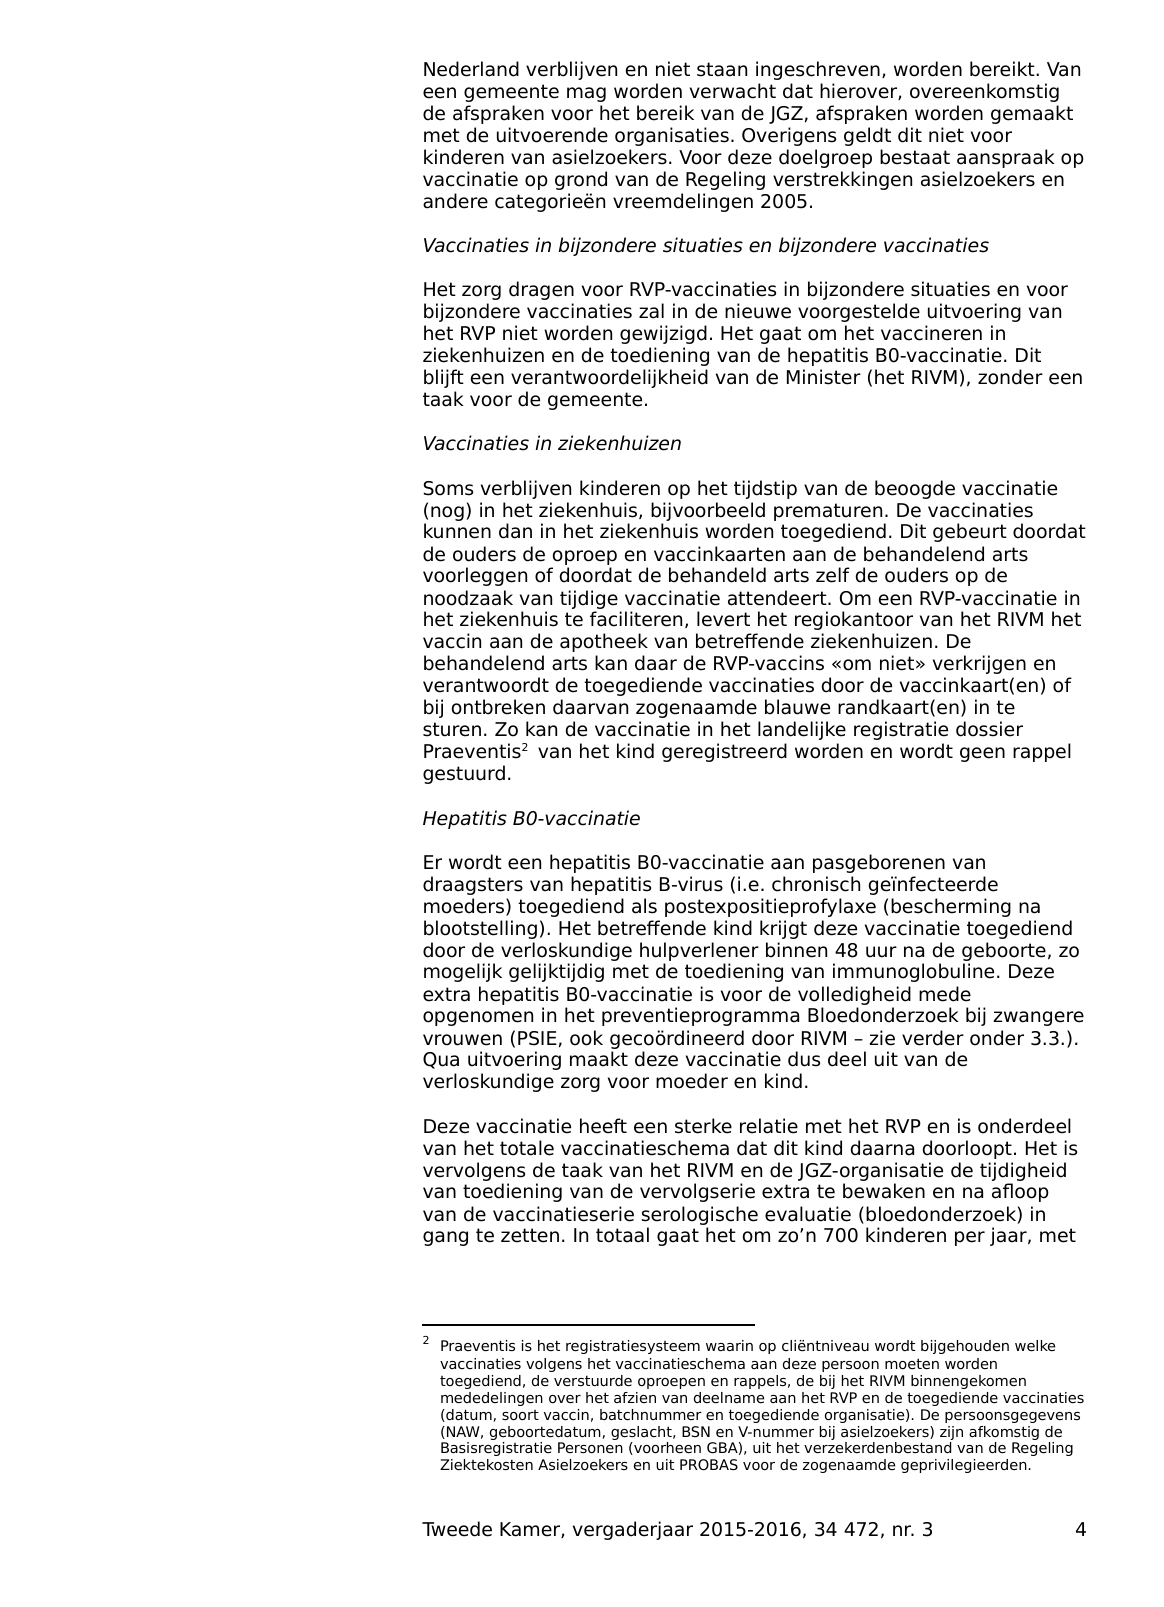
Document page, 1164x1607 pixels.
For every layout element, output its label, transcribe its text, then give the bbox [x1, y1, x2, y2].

text Soms verblijven kinderen op het tijdstip van de beoogde vaccinatie (nog) in het ziekenhuis, bijvoorbeeld prematuren. De vaccinaties kunnen dan in het ziekenhuis worden toegediend. Dit gebeurt doordat de ouders de oproep en vaccinkaarten aan de behandelend arts voorleggen of doordat de behandeld arts zelf de ouders op de noodzaak van tijdige vaccinatie attendeert. Om een RVP-vaccinatie in het ziekenhuis te faciliteren, levert het regiokantoor van het RIVM het vaccin aan de apotheek van betreffende ziekenhuizen. De behandelend arts kan daar de RVP-vaccins «om niet» verkrijgen en verantwoordt de toegediende vaccinaties door de vaccinkaart(en) of bij ontbreken daarvan zogenaamde blauwe randkaart(en) in te sturen. Zo kan de vaccinatie in het landelijke registratie dossier Praeventis van het kind geregistreerd worden en wordt geen rappel gestuurd. [422, 477, 1087, 785]
text Nederland verblijven en niet staan ingeschreven, worden bereikt. Van een gemeente mag worden verwacht dat hierover, overeenkomstig de afspraken voor het bereik van de JGZ, afspraken worden gemaakt met de uitvoerende organisaties. Overigens geldt dit niet voor kinderen van asielzoekers. Voor deze doelgroep bestaat aanspraak op vaccinatie op grond van de Regeling verstrekkingen asielzoekers en andere categorieën vreemdelingen 2005. [422, 59, 1087, 213]
subtitle Hepatitis B0-vaccinatie [422, 807, 1087, 829]
text Er wordt een hepatitis B0-vaccinatie aan pasgeborenen van draagsters van hepatitis B-virus (i.e. chronisch geïnfecteerde moeders) toegediend als postexpositieprofylaxe (bescherming na blootstelling). Het betreffende kind krijgt deze vaccinatie toegediend door de verloskundige hulpverlener binnen 48 uur na de geboorte, zo mogelijk gelijktijdig met de toediening van immunoglobuline. Deze extra hepatitis B0-vaccinatie is voor de volledigheid mede opgenomen in het preventieprogramma Bloedonderzoek bij zwangere vrouwen (PSIE, ook gecoördineerd door RIVM – zie verder onder 3.3.). Qua uitvoering maakt deze vaccinatie dus deel uit van de verloskundige zorg voor moeder en kind. [422, 852, 1087, 1093]
text Deze vaccinatie heeft een sterke relatie met het RVP en is onderdeel van het totale vaccinatieschema dat dit kind daarna doorloopt. Het is vervolgens de taak van het RIVM en de JGZ-organisatie de tijdigheid van toediening van de vervolgserie extra te bewaken en na afloop van de vaccinatieserie serologische evaluatie (bloedonderzoek) in gang te zetten. In totaal gaat het om zo’n 700 kinderen per jaar, met [422, 1116, 1087, 1247]
text Praeventis is het registratiesysteem waarin op cliëntniveau wordt bijgehouden welke vaccinaties volgens het vaccinatieschema aan deze persoon moeten worden toegediend, de verstuurde oproepen en rappels, de bij het RIVM binnengekomen mededelingen over het afzien van deelname aan het RVP en de toegediende vaccinaties (datum, soort vaccin, batchnummer en toegediende organisatie). De persoonsgegevens (NAW, geboortedatum, geslacht, BSN en V-nummer bij asielzoekers) zijn afkomstig de Basisregistratie Personen (voorheen GBA), uit het verzekerdenbestand van de Regeling Ziektekosten Asielzoekers en uit PROBAS voor de zogenaamde geprivilegieerden. [422, 1334, 1087, 1474]
subtitle Vaccinaties in bijzondere situaties en bijzondere vaccinaties [422, 235, 1087, 257]
subtitle Vaccinaties in ziekenhuizen [422, 433, 1087, 455]
text Het zorg dragen voor RVP-vaccinaties in bijzondere situaties en voor bijzondere vaccinaties zal in de nieuwe voorgestelde uitvoering van het RVP niet worden gewijzigd. Het gaat om het vaccineren in ziekenhuizen en de toediening van de hepatitis B0-vaccinatie. Dit blijft een verantwoordelijkheid van de Minister (het RIVM), zonder een taak voor de gemeente. [422, 279, 1087, 411]
